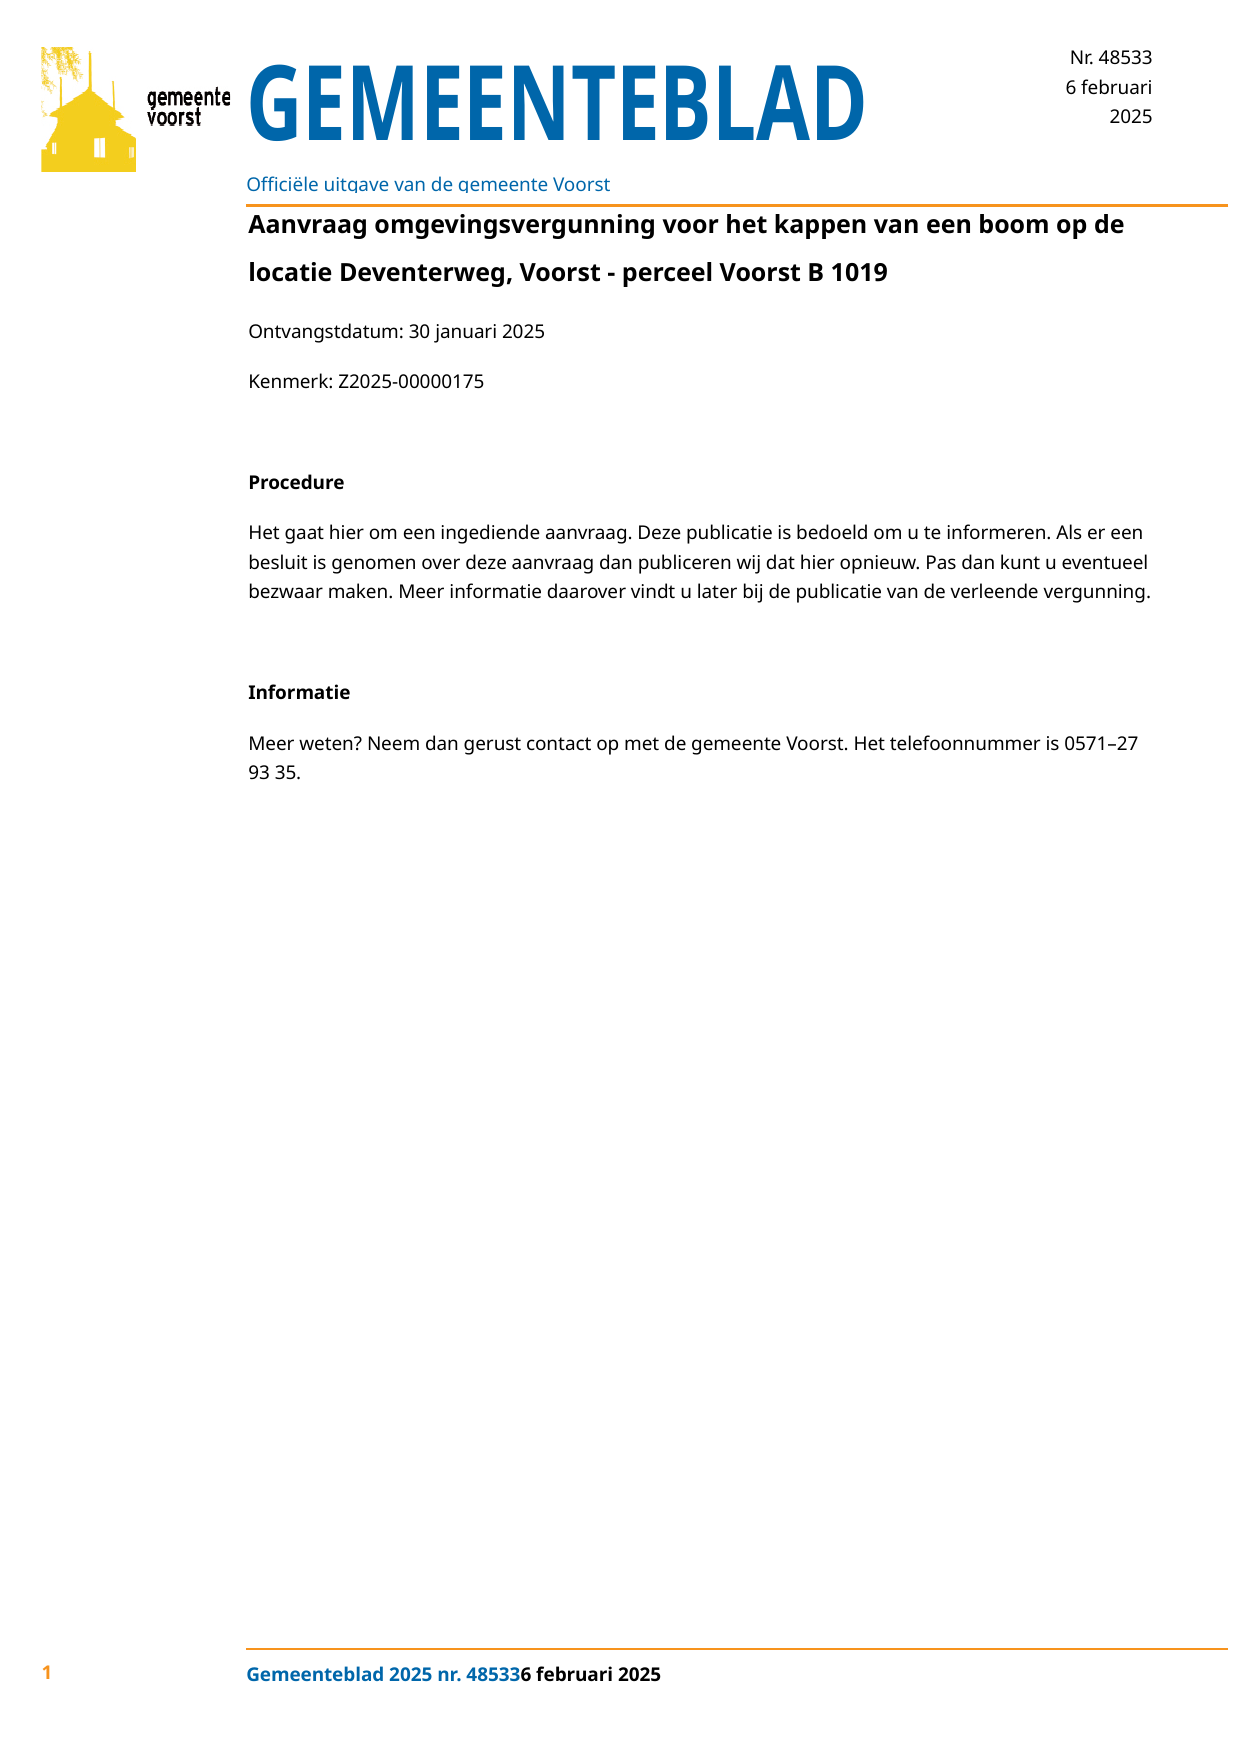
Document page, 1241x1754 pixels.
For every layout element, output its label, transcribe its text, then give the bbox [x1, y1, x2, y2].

text Procedure [248, 469, 1152, 495]
text Kenmerk: Z2025-00000175 [248, 368, 1152, 394]
text Ontvangstdatum: 30 januari 2025 [248, 318, 1152, 344]
text Het gaat hier om een ingediende aanvraag. Deze publicatie is bedoeld om u te informeren. Als er een besluit is genomen over deze aanvraag dan publiceren wij dat hier opnieuw. Pas dan kunt u eventueel bezwaar maken. Meer informatie daarover vindt u later bij de publicatie van de verleende vergunning. [248, 519, 1152, 604]
text Aanvraag omgevingsvergunning voor het kappen van een boom op de locatie Deventerweg, Voorst - perceel Voorst B 1019 [248, 207, 1152, 288]
text Informatie [248, 679, 1152, 705]
picture [41, 47, 231, 172]
text Meer weten? Neem dan gerust contact op met de gemeente Voorst. Het telefoonnummer is 0571–27 93 35. [248, 730, 1152, 785]
